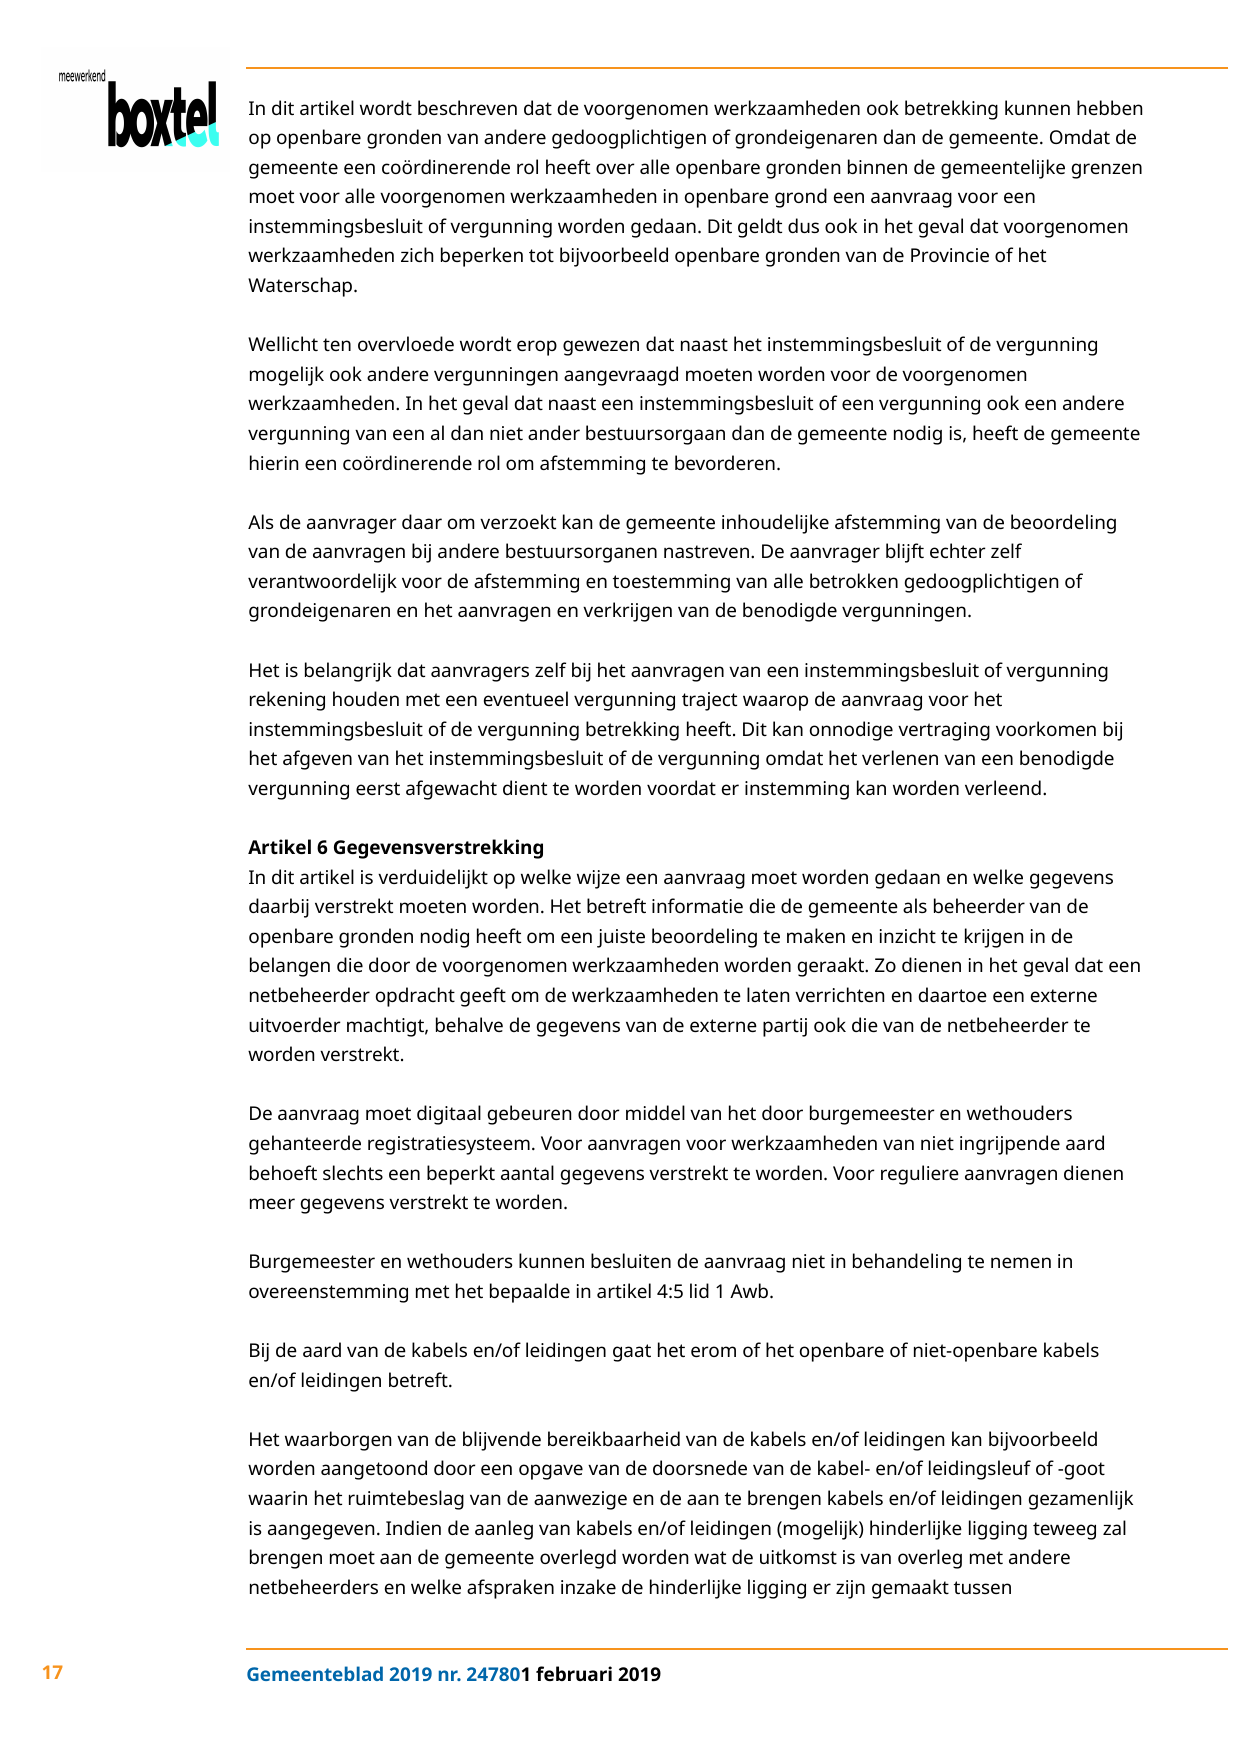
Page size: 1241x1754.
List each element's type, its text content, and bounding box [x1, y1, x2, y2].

text Wellicht ten overvloede wordt erop gewezen dat naast het instemmingsbesluit of de vergunning mogelijk ook andere vergunningen aangevraagd moeten worden voor de voorgenomen werkzaamheden. In het geval dat naast een instemmingsbesluit of een vergunning ook een andere vergunning van een al dan niet ander bestuursorgaan dan de gemeente nodig is, heeft de gemeente hierin een coördinerende rol om afstemming te bevorderen. [248, 331, 1152, 476]
picture [41, 47, 231, 172]
text Artikel 6 Gegevensverstrekking [248, 834, 1152, 860]
text Het waarborgen van de blijvende bereikbaarheid van de kabels en/of leidingen kan bijvoorbeeld worden aangetoond door een opgave van de doorsnede van de kabel- en/of leidingsleuf of -goot waarin het ruimtebeslag van de aanwezige en de aan te brengen kabels en/of leidingen gezamenlijk is aangegeven. Indien de aanleg van kabels en/of leidingen (mogelijk) hinderlijke ligging teweeg zal brengen moet aan de gemeente overlegd worden wat de uitkomst is van overleg met andere netbeheerders en welke afspraken inzake de hinderlijke ligging er zijn gemaakt tussen [248, 1426, 1152, 1600]
text Het is belangrijk dat aanvragers zelf bij het aanvragen van een instemmingsbesluit of vergunning rekening houden met een eventueel vergunning traject waarop de aanvraag voor het instemmingsbesluit of de vergunning betrekking heeft. Dit kan onnodige vertraging voorkomen bij het afgeven van het instemmingsbesluit of de vergunning omdat het verlenen van een benodigde vergunning eerst afgewacht dient te worden voordat er instemming kan worden verleend. [248, 657, 1152, 801]
text De aanvraag moet digitaal gebeuren door middel van het door burgemeester en wethouders gehanteerde registratiesysteem. Voor aanvragen voor werkzaamheden van niet ingrijpende aard behoeft slechts een beperkt aantal gegevens verstrekt te worden. Voor reguliere aanvragen dienen meer gegevens verstrekt te worden. [248, 1101, 1152, 1215]
text Als de aanvrager daar om verzoekt kan de gemeente inhoudelijke afstemming van de beoordeling van de aanvragen bij andere bestuursorganen nastreven. De aanvrager blijft echter zelf verantwoordelijk voor de afstemming en toestemming van alle betrokken gedoogplichtigen of grondeigenaren en het aanvragen en verkrijgen van de benodigde vergunningen. [248, 509, 1152, 623]
text In dit artikel is verduidelijkt op welke wijze een aanvraag moet worden gedaan en welke gegevens daarbij verstrekt moeten worden. Het betreft informatie die de gemeente als beheerder van de openbare gronden nodig heeft om een juiste beoordeling te maken en inzicht te krijgen in de belangen die door de voorgenomen werkzaamheden worden geraakt. Zo dienen in het geval dat een netbeheerder opdracht geeft om de werkzaamheden te laten verrichten en daartoe een externe uitvoerder machtigt, behalve de gegevens van de externe partij ook die van de netbeheerder te worden verstrekt. [248, 864, 1152, 1067]
text In dit artikel wordt beschreven dat de voorgenomen werkzaamheden ook betrekking kunnen hebben op openbare gronden van andere gedoogplichtigen of grondeigenaren dan de gemeente. Omdat de gemeente een coördinerende rol heeft over alle openbare gronden binnen de gemeentelijke grenzen moet voor alle voorgenomen werkzaamheden in openbare grond een aanvraag voor een instemmingsbesluit of vergunning worden gedaan. Dit geldt dus ook in het geval dat voorgenomen werkzaamheden zich beperken tot bijvoorbeeld openbare gronden van de Provincie of het Waterschap. [248, 95, 1152, 298]
text Burgemeester en wethouders kunnen besluiten de aanvraag niet in behandeling te nemen in overeenstemming met het bepaalde in artikel 4:5 lid 1 Awb. [248, 1248, 1152, 1304]
text Bij de aard van de kabels en/of leidingen gaat het erom of het openbare of niet-openbare kabels en/of leidingen betreft. [248, 1337, 1152, 1393]
